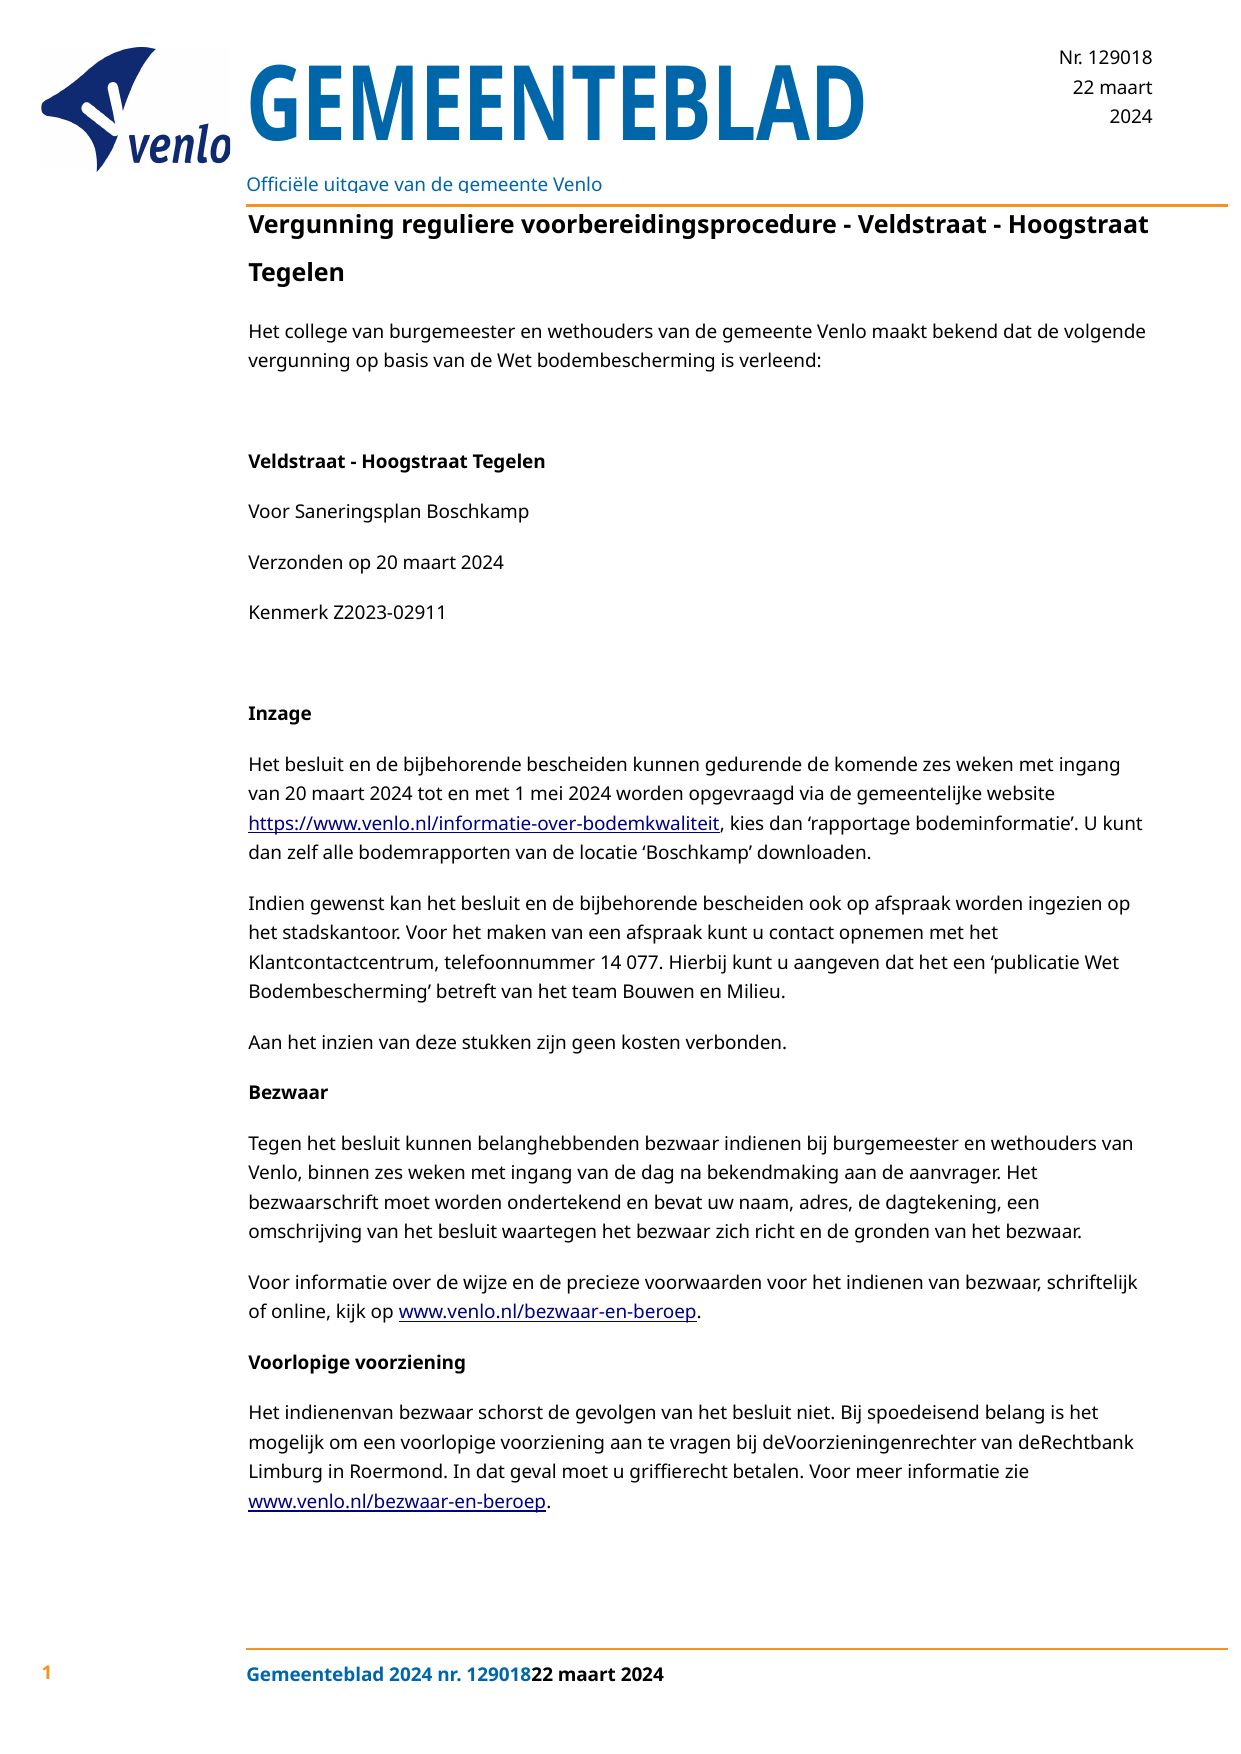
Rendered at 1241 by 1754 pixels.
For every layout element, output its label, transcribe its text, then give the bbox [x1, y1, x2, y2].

text Het indienenvan bezwaar schorst de gevolgen van het besluit niet. Bij spoedeisend belang is het mogelijk om een voorlopige voorziening aan te vragen bij deVoorzieningenrechter van deRechtbank Limburg in Roermond. In dat geval moet u griffierecht betalen. Voor meer informatie zie www.venlo.nl/bezwaar-en-beroep. [248, 1399, 1152, 1514]
picture [41, 47, 231, 172]
text Indien gewenst kan het besluit en de bijbehorende bescheiden ook op afspraak worden ingezien op het stadskantoor. Voor het maken van een afspraak kunt u contact opnemen met het Klantcontactcentrum, telefoonnummer 14 077. Hierbij kunt u aangeven dat het een ‘publicatie Wet Bodembescherming’ betreft van het team Bouwen en Milieu. [248, 890, 1152, 1004]
text Verzonden op 20 maart 2024 [248, 549, 1152, 575]
text Vergunning reguliere voorbereidingsprocedure - Veldstraat - Hoogstraat Tegelen [248, 207, 1152, 288]
text Voor informatie over de wijze en de precieze voorwaarden voor het indienen van bezwaar, schriftelijk of online, kijk op www.venlo.nl/bezwaar-en-beroep. [248, 1269, 1152, 1324]
text Het besluit en de bijbehorende bescheiden kunnen gedurende de komende zes weken met ingang van 20 maart 2024 tot en met 1 mei 2024 worden opgevraagd via de gemeentelijke website https://www.venlo.nl/informatie-over-bodemkwaliteit, kies dan ‘rapportage bodeminformatie’. U kunt dan zelf alle bodemrapporten van de locatie ‘Boschkamp’ downloaden. [248, 751, 1152, 865]
text Het college van burgemeester en wethouders van de gemeente Venlo maakt bekend dat de volgende vergunning op basis van de Wet bodembescherming is verleend: [248, 318, 1152, 373]
text Tegen het besluit kunnen belanghebbenden bezwaar indienen bij burgemeester en wethouders van Venlo, binnen zes weken met ingang van de dag na bekendmaking aan de aanvrager. Het bezwaarschrift moet worden ondertekend en bevat uw naam, adres, de dagtekening, een omschrijving van het besluit waartegen het bezwaar zich richt en de gronden van het bezwaar. [248, 1130, 1152, 1244]
text Voorlopige voorziening [248, 1349, 1152, 1375]
text Kenmerk Z2023-02911 [248, 599, 1152, 625]
text Veldstraat - Hoogstraat Tegelen [248, 448, 1152, 474]
text Aan het inzien van deze stukken zijn geen kosten verbonden. [248, 1029, 1152, 1055]
text Inzage [248, 700, 1152, 726]
text Voor Saneringsplan Boschkamp [248, 499, 1152, 524]
text Bezwaar [248, 1079, 1152, 1105]
